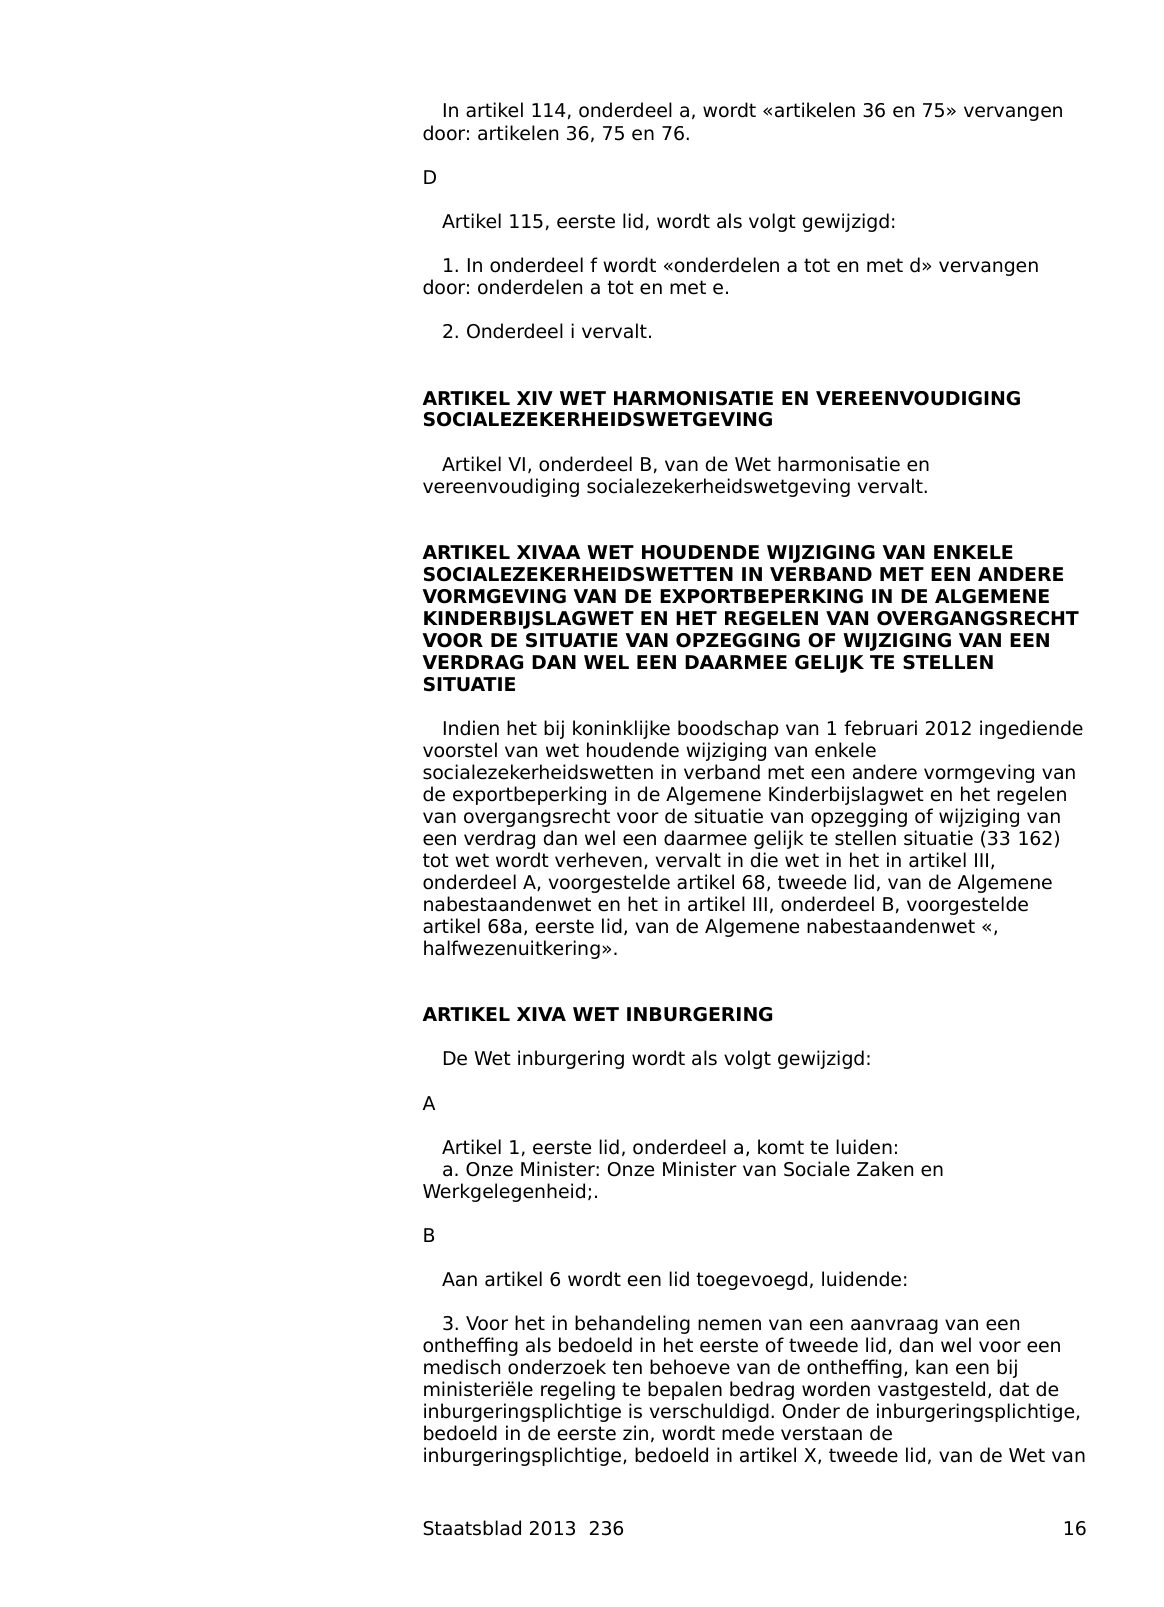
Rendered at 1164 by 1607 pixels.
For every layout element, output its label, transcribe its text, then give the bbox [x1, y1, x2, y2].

text Artikel VI, onderdeel B, van de Wet harmonisatie en vereenvoudiging socialezekerheidswetgeving vervalt. [422, 453, 1087, 497]
text In artikel 114, onderdeel a, wordt «artikelen 36 en 75» vervangen door: artikelen 36, 75 en 76. [422, 100, 1087, 144]
text De Wet inburgering wordt als volgt gewijzigd: [422, 1048, 1087, 1070]
text Indien het bij koninklijke boodschap van 1 februari 2012 ingediende voorstel van wet houdende wijziging van enkele socialezekerheidswetten in verband met een andere vormgeving van de exportbeperking in de Algemene Kinderbijslagwet en het regelen van overgangsrecht voor de situatie van opzegging of wijziging van een verdrag dan wel een daarmee gelijk te stellen situatie (33 162) tot wet wordt verheven, vervalt in die wet in het in artikel III, onderdeel A, voorgestelde artikel 68, tweede lid, van de Algemene nabestaandenwet en het in artikel III, onderdeel B, voorgestelde artikel 68a, eerste lid, van de Algemene nabestaandenwet «, halfwezenuitkering». [422, 718, 1087, 960]
text 1. In onderdeel f wordt «onderdelen a tot en met d» vervangen door: onderdelen a tot en met e. [422, 255, 1087, 299]
text B [422, 1225, 1087, 1247]
subtitle ARTIKEL XIVA WET INBURGERING [422, 1004, 1087, 1026]
text Artikel 1, eerste lid, onderdeel a, komt te luiden: [422, 1137, 1087, 1158]
text Aan artikel 6 wordt een lid toegevoegd, luidende: [422, 1269, 1087, 1291]
subtitle ARTIKEL XIV WET HARMONISATIE EN VEREENVOUDIGING SOCIALEZEKERHEIDSWETGEVING [422, 387, 1087, 431]
text 3. Voor het in behandeling nemen van een aanvraag van een ontheffing als bedoeld in het eerste of tweede lid, dan wel voor een medisch onderzoek ten behoeve van de ontheffing, kan een bij ministeriële regeling te bepalen bedrag worden vastgesteld, dat de inburgeringsplichtige is verschuldigd. Onder de inburgeringsplichtige, bedoeld in de eerste zin, wordt mede verstaan de inburgeringsplichtige, bedoeld in artikel X, tweede lid, van de Wet van [422, 1313, 1087, 1467]
text Artikel 115, eerste lid, wordt als volgt gewijzigd: [422, 211, 1087, 233]
text a. Onze Minister: Onze Minister van Sociale Zaken en Werkgelegenheid;. [422, 1158, 1087, 1202]
text A [422, 1092, 1087, 1114]
text 2. Onderdeel i vervalt. [422, 321, 1087, 343]
subtitle ARTIKEL XIVAA WET HOUDENDE WIJZIGING VAN ENKELE SOCIALEZEKERHEIDSWETTEN IN VERBAND MET EEN ANDERE VORMGEVING VAN DE EXPORTBEPERKING IN DE ALGEMENE KINDERBIJSLAGWET EN HET REGELEN VAN OVERGANGSRECHT VOOR DE SITUATIE VAN OPZEGGING OF WIJZIGING VAN EEN VERDRAG DAN WEL EEN DAARMEE GELIJK TE STELLEN SITUATIE [422, 542, 1087, 696]
text D [422, 167, 1087, 188]
